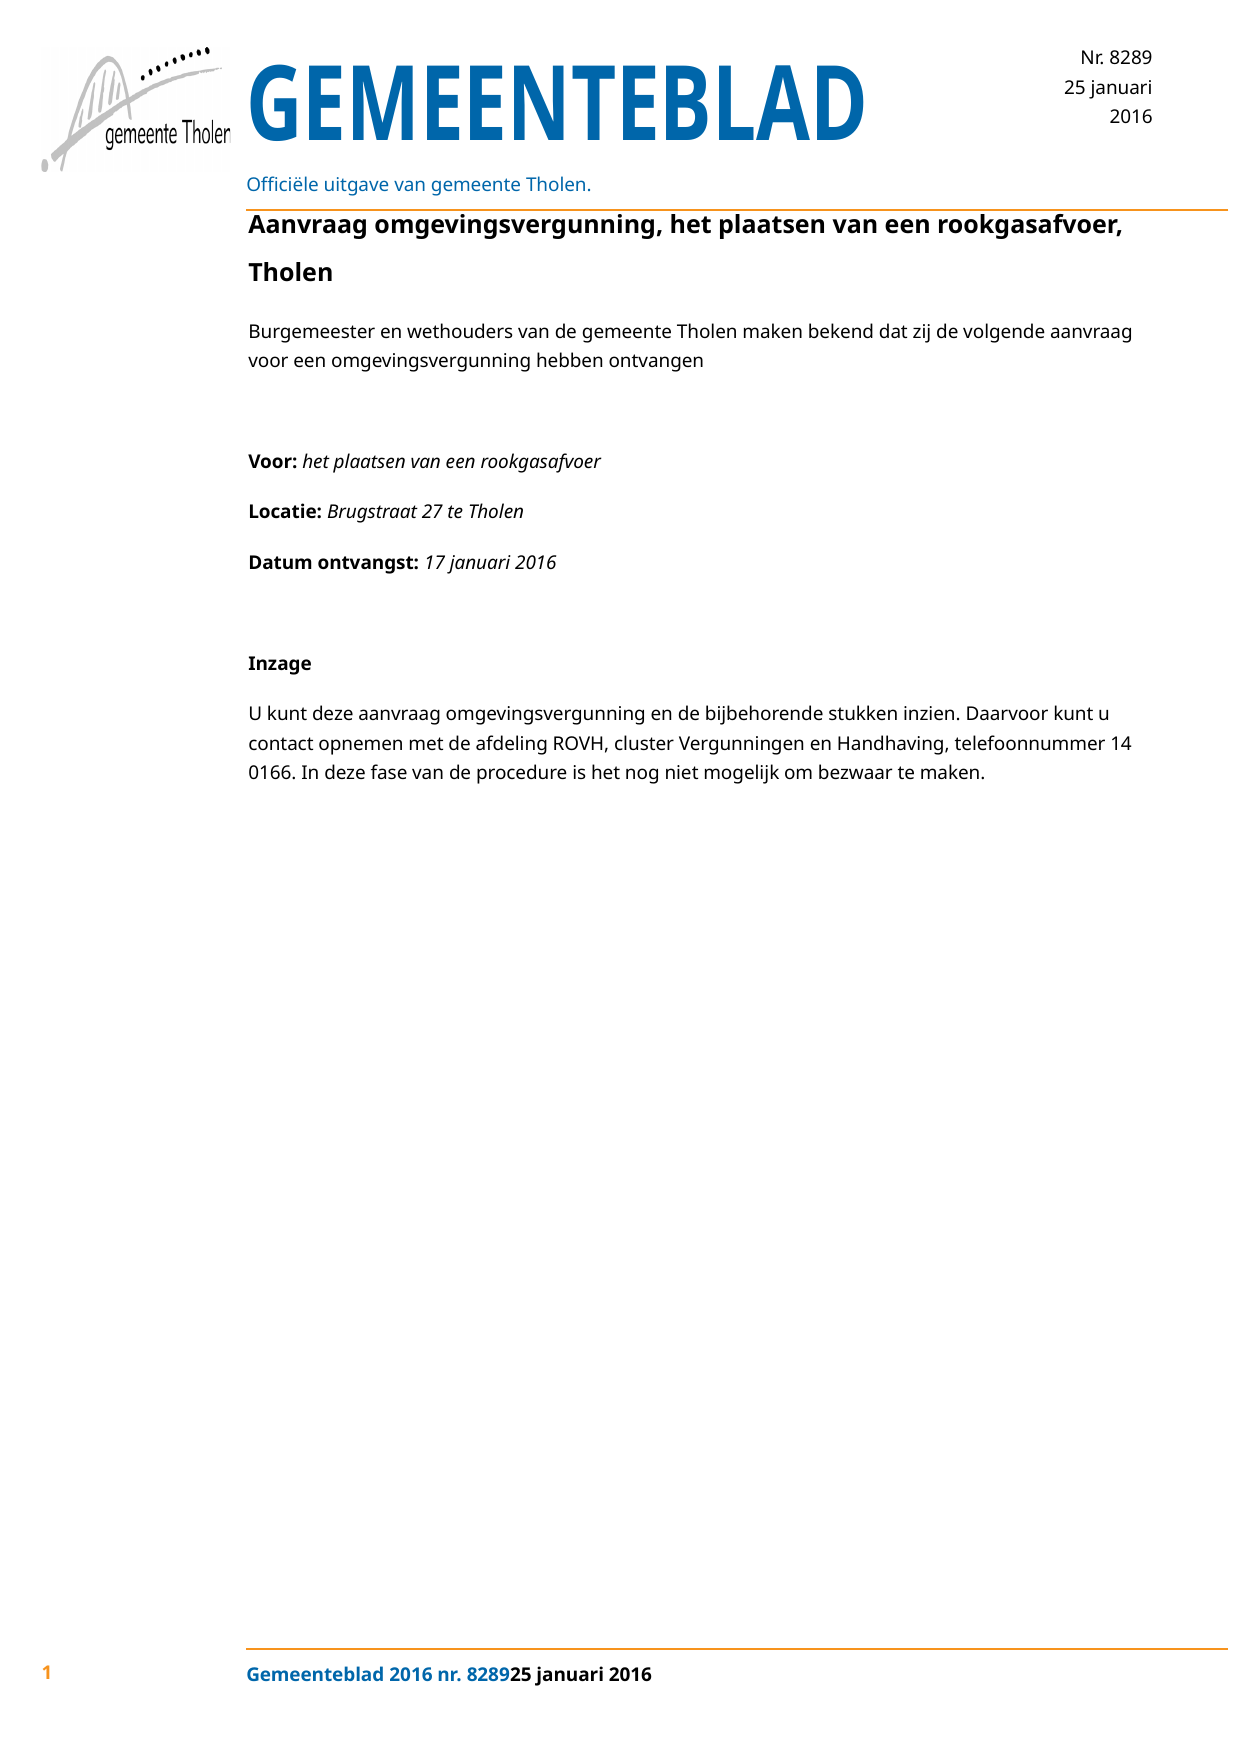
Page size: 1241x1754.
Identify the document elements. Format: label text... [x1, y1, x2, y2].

text Inzage [248, 650, 1152, 676]
text U kunt deze aanvraag omgevingsvergunning en de bijbehorende stukken inzien. Daarvoor kunt u contact opnemen met de afdeling ROVH, cluster Vergunningen en Handhaving, telefoonnummer 14 0166. In deze fase van de procedure is het nog niet mogelijk om bezwaar te maken. [248, 700, 1152, 785]
text Aanvraag omgevingsvergunning, het plaatsen van een rookgasafvoer, Tholen [248, 211, 1152, 288]
picture [41, 47, 231, 172]
text Burgemeester en wethouders van de gemeente Tholen maken bekend dat zij de volgende aanvraag voor een omgevingsvergunning hebben ontvangen [248, 318, 1152, 373]
text Datum ontvangst: 17 januari 2016 [248, 549, 1152, 575]
text Locatie: Brugstraat 27 te Tholen [248, 499, 1152, 524]
text Voor: het plaatsen van een rookgasafvoer [248, 448, 1152, 474]
